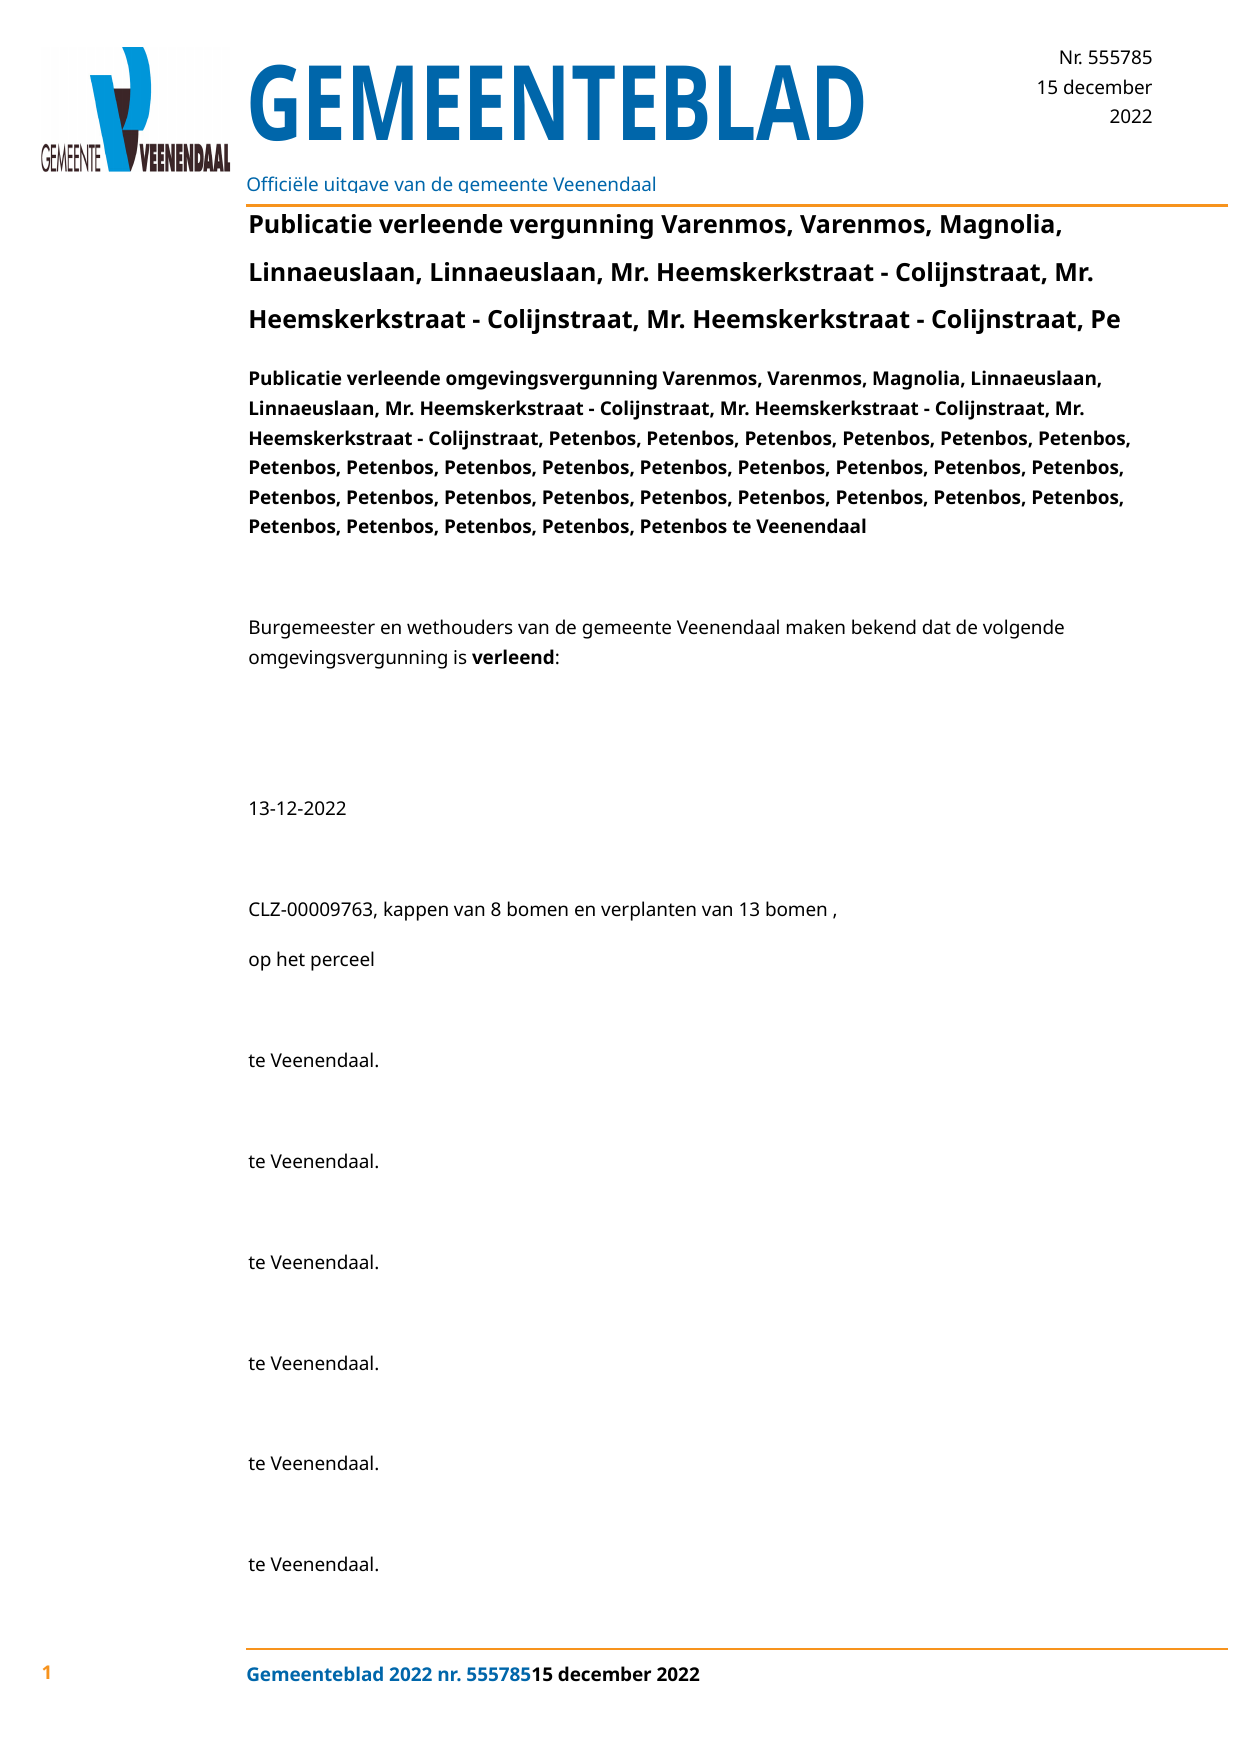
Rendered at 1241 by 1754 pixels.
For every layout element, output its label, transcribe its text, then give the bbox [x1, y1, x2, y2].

text op het perceel [248, 946, 1152, 972]
text Publicatie verleende vergunning Varenmos, Varenmos, Magnolia, Linnaeuslaan, Linnaeuslaan, Mr. Heemskerkstraat - Colijnstraat, Mr. Heemskerkstraat - Colijnstraat, Mr. Heemskerkstraat - Colijnstraat, Pe [248, 207, 1152, 336]
picture [41, 47, 130, 172]
picture [123, 47, 231, 172]
text 13-12-2022 [248, 795, 1152, 821]
text te Veenendaal. [248, 1148, 1152, 1174]
text te Veenendaal. [248, 1451, 1152, 1476]
text te Veenendaal. [248, 1350, 1152, 1375]
text CLZ-00009763, kappen van 8 bomen en verplanten van 13 bomen , [248, 896, 1152, 922]
text Burgemeester en wethouders van de gemeente Veenendaal maken bekend dat de volgende omgevingsvergunning is verleend: [248, 614, 1152, 669]
text te Veenendaal. [248, 1249, 1152, 1274]
text te Veenendaal. [248, 1047, 1152, 1073]
text Publicatie verleende omgevingsvergunning Varenmos, Varenmos, Magnolia, Linnaeuslaan, Linnaeuslaan, Mr. Heemskerkstraat - Colijnstraat, Mr. Heemskerkstraat - Colijnstraat, Mr. Heemskerkstraat - Colijnstraat, Petenbos, Petenbos, Petenbos, Petenbos, Petenbos, Petenbos, Petenbos, Petenbos, Petenbos, Petenbos, Petenbos, Petenbos, Petenbos, Petenbos, Petenbos, Petenbos, Petenbos, Petenbos, Petenbos, Petenbos, Petenbos, Petenbos, Petenbos, Petenbos, Petenbos, Petenbos, Petenbos, Petenbos, Petenbos te Veenendaal [248, 366, 1152, 539]
text te Veenendaal. [248, 1551, 1152, 1577]
